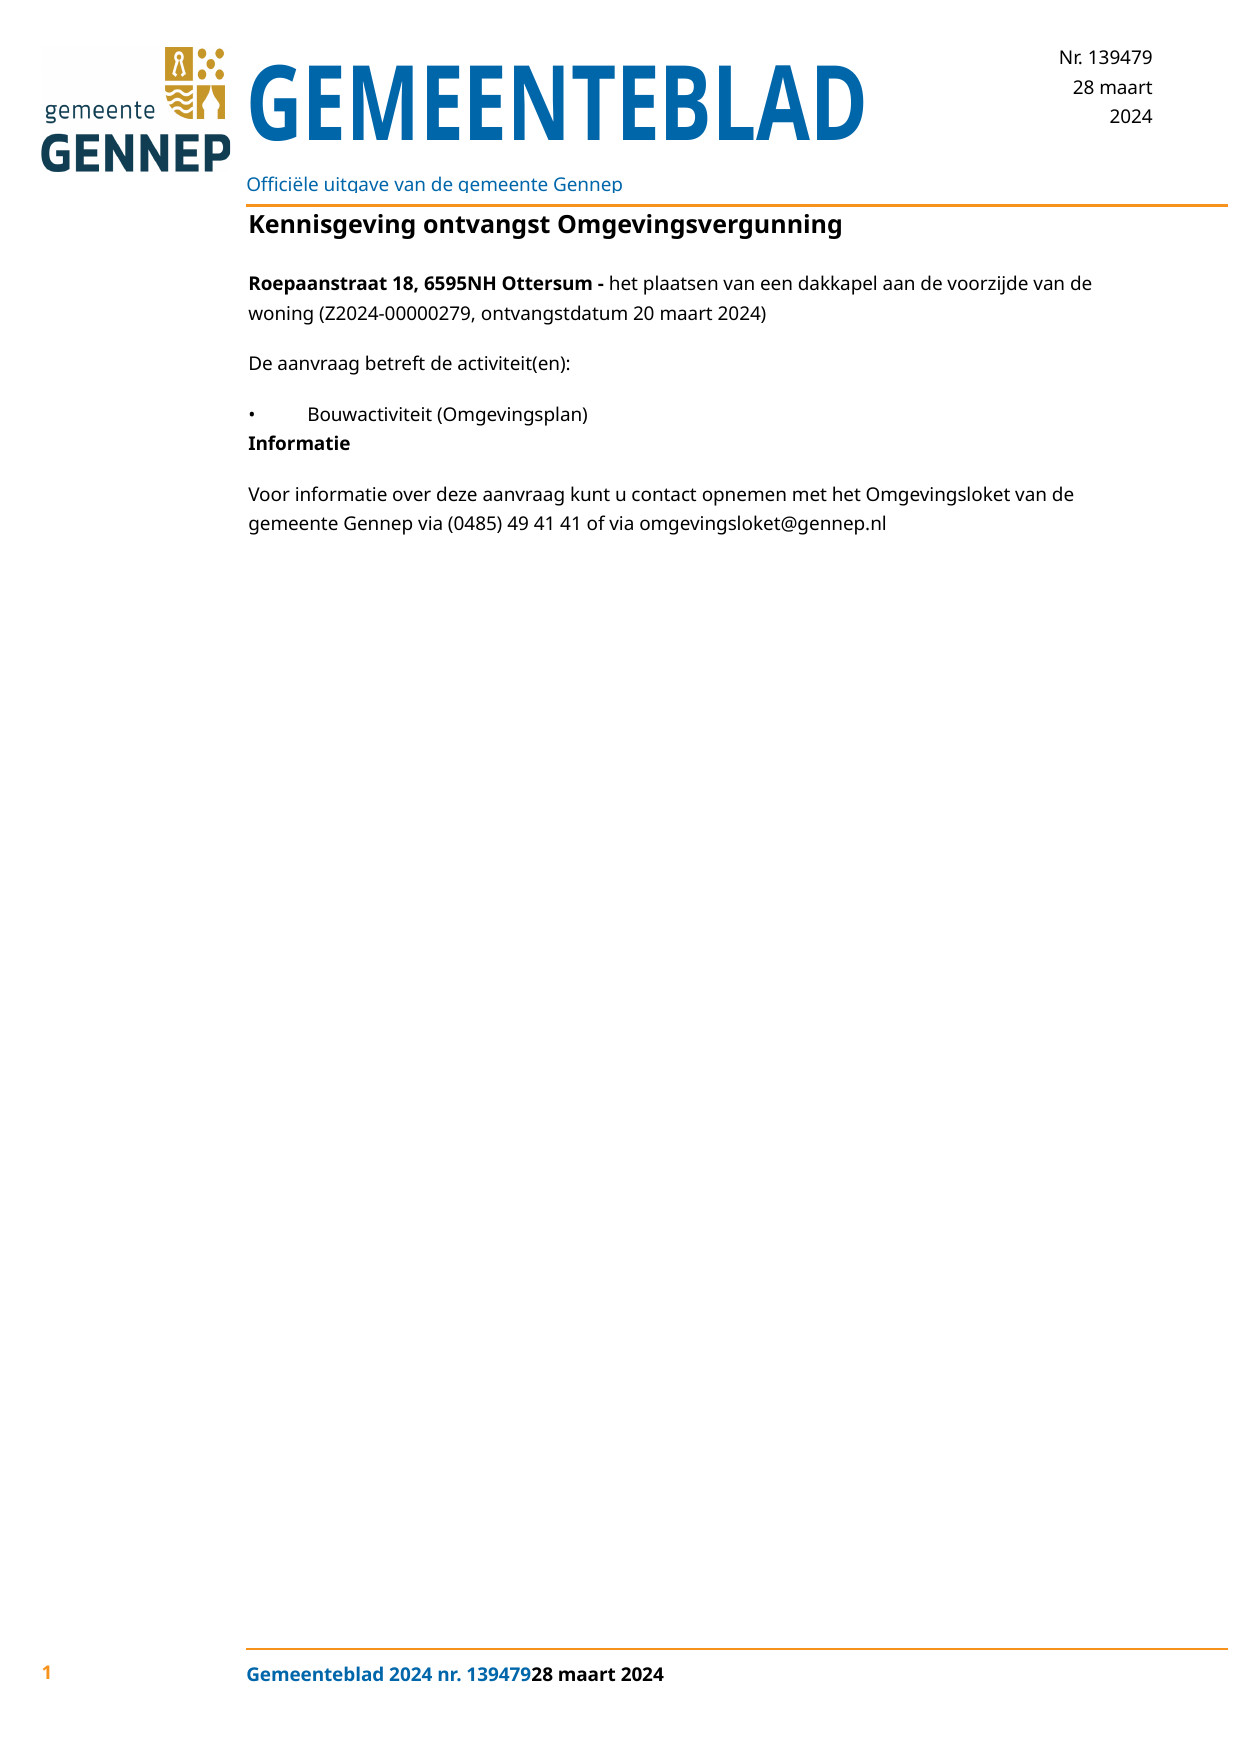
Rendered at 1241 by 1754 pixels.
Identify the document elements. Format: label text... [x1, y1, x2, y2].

text Voor informatie over deze aanvraag kunt u contact opnemen met het Omgevingsloket van de gemeente Gennep via (0485) 49 41 41 of via omgevingsloket@gennep.nl [248, 481, 1152, 536]
text De aanvraag betreft de activiteit(en): [248, 350, 1152, 376]
text Roepaanstraat 18, 6595NH Ottersum - het plaatsen van een dakkapel aan de voorzijde van de woning (Z2024-00000279, ontvangstdatum 20 maart 2024) [248, 270, 1152, 326]
picture [41, 47, 231, 172]
text Kennisgeving ontvangst Omgevingsvergunning [248, 207, 1152, 241]
list Bouwactiviteit (Omgevingsplan) [248, 401, 1152, 426]
text Informatie [248, 430, 1152, 456]
